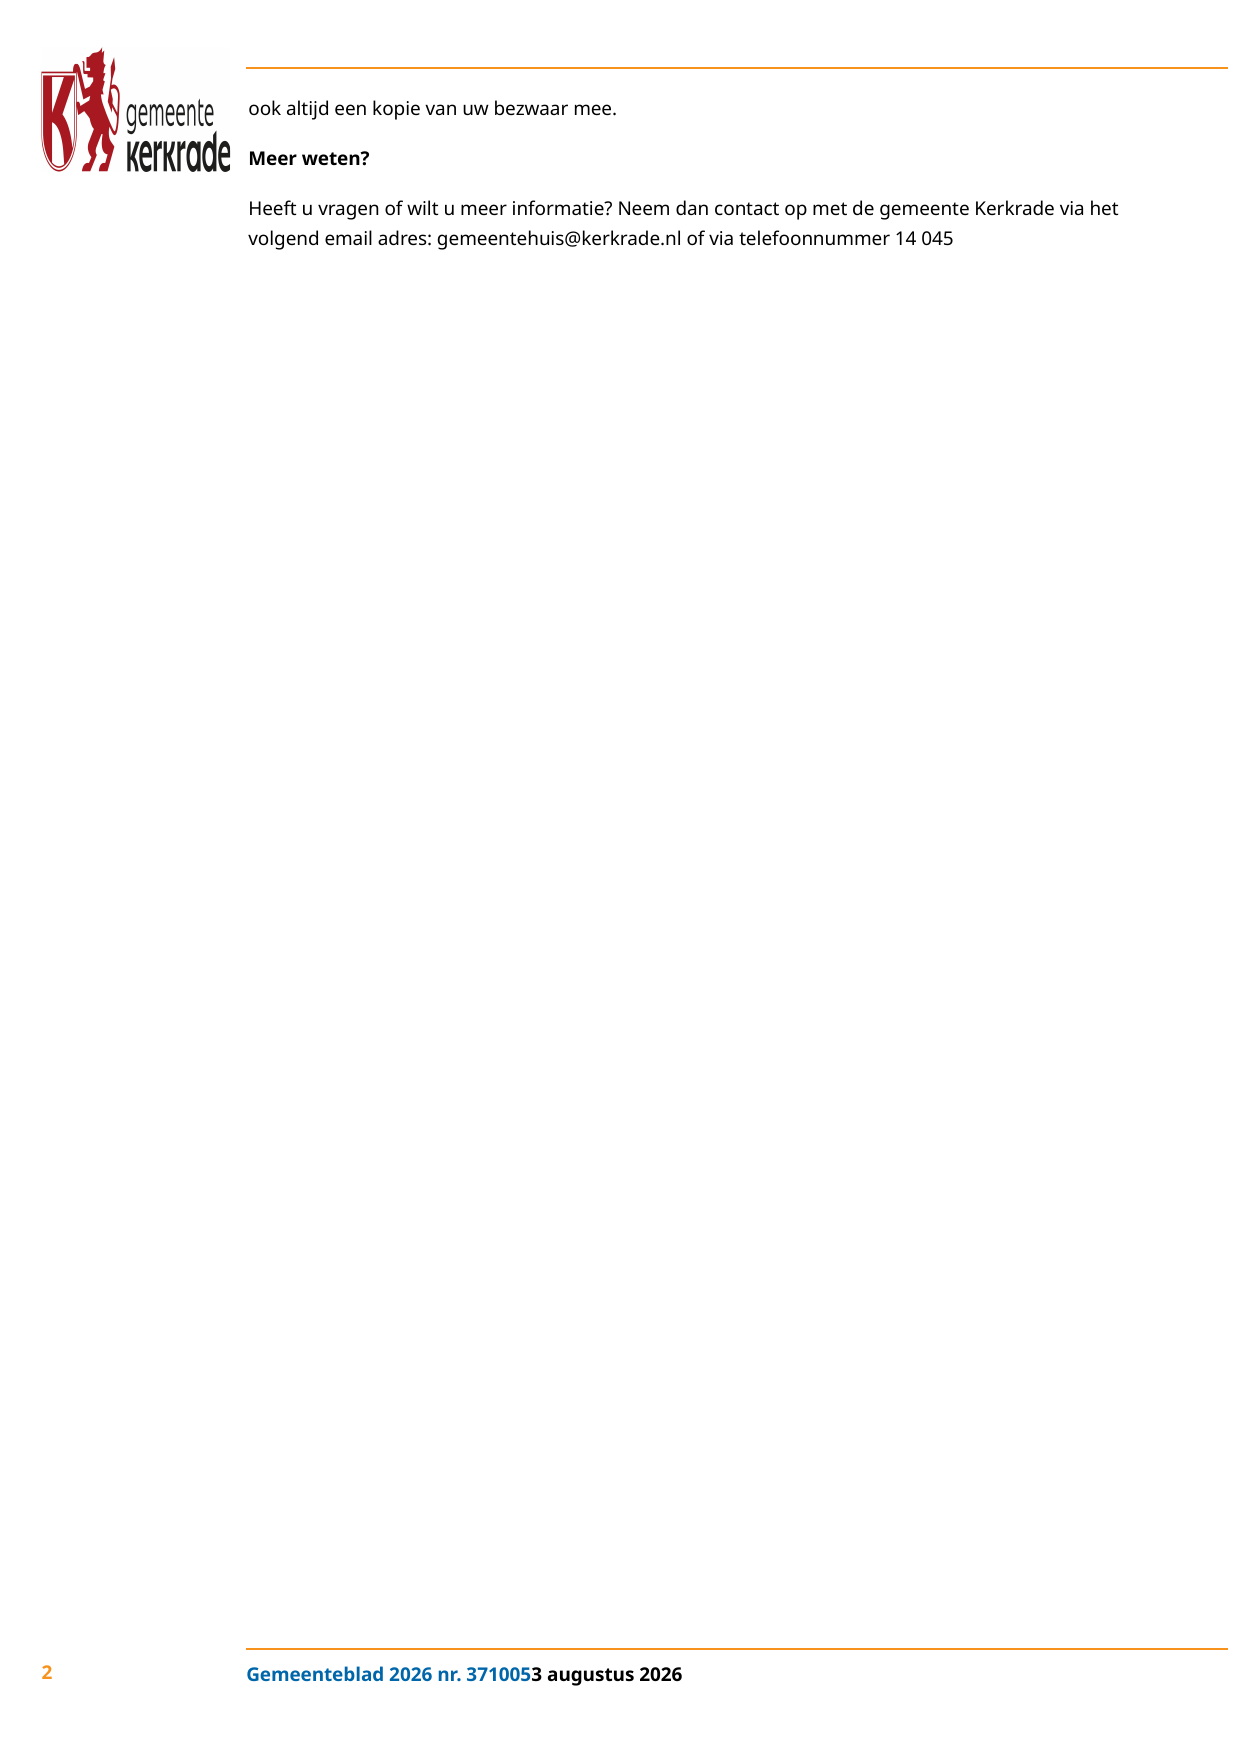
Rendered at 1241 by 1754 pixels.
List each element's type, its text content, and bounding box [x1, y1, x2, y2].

picture [41, 47, 231, 172]
text Meer weten? [248, 145, 1152, 171]
text ook altijd een kopie van uw bezwaar mee. [248, 95, 1152, 121]
text Heeft u vragen of wilt u meer informatie? Neem dan contact op met de gemeente Kerkrade via het volgend email adres: gemeentehuis@kerkrade.nl of via telefoonnummer 14 045 [248, 196, 1152, 251]
